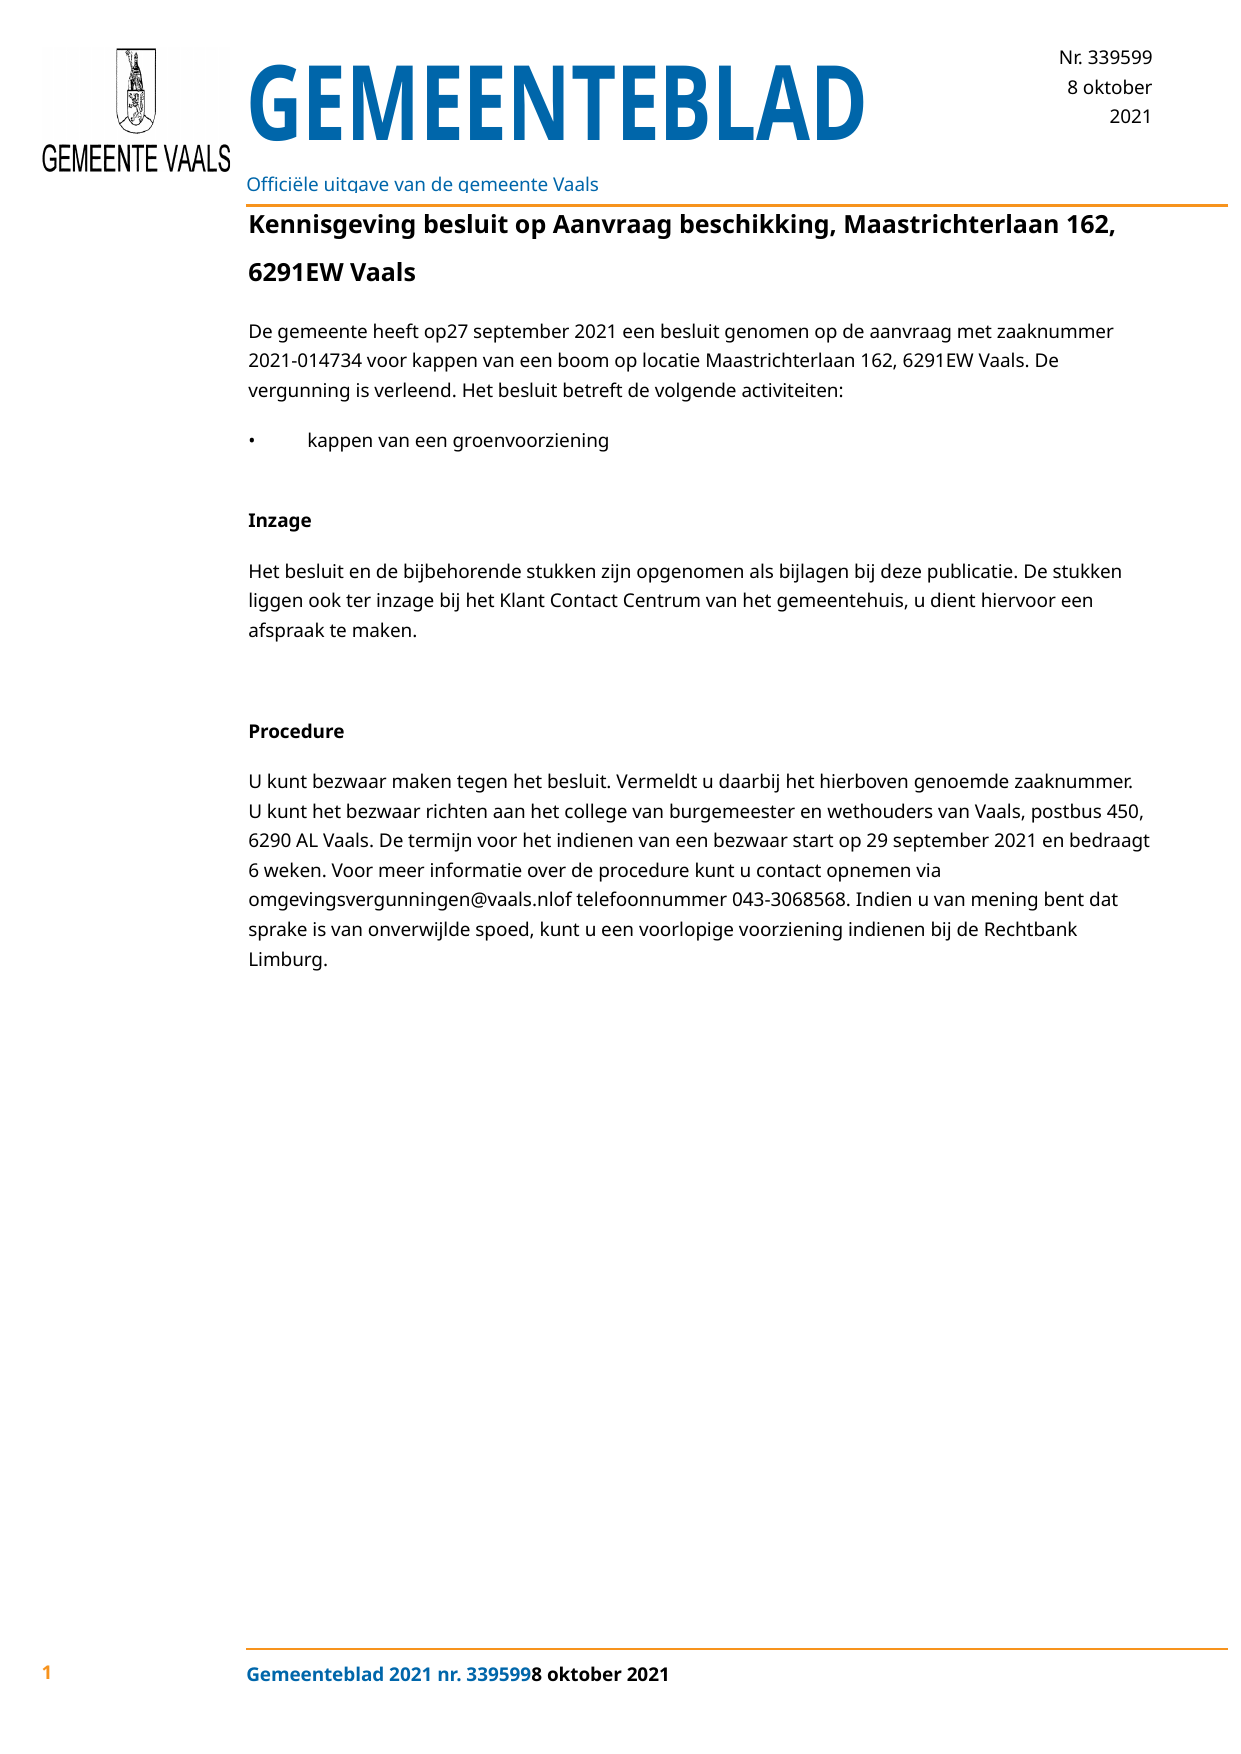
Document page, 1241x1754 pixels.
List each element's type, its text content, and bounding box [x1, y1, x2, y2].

list kappen van een groenvoorziening [248, 427, 1152, 453]
picture [41, 47, 231, 172]
text Het besluit en de bijbehorende stukken zijn opgenomen als bijlagen bij deze publicatie. De stukken liggen ook ter inzage bij het Klant Contact Centrum van het gemeentehuis, u dient hiervoor een afspraak te maken. [248, 558, 1152, 643]
text De gemeente heeft op27 september 2021 een besluit genomen op de aanvraag met zaaknummer 2021-014734 voor kappen van een boom op locatie Maastrichterlaan 162, 6291EW Vaals. De vergunning is verleend. Het besluit betreft de volgende activiteiten: [248, 318, 1152, 403]
text Procedure [248, 718, 1152, 744]
text Inzage [248, 507, 1152, 533]
text Kennisgeving besluit op Aanvraag beschikking, Maastrichterlaan 162, 6291EW Vaals [248, 207, 1152, 288]
text U kunt bezwaar maken tegen het besluit. Vermeldt u daarbij het hierboven genoemde zaaknummer. U kunt het bezwaar richten aan het college van burgemeester en wethouders van Vaals, postbus 450, 6290 AL Vaals. De termijn voor het indienen van een bezwaar start op 29 september 2021 en bedraagt 6 weken. Voor meer informatie over de procedure kunt u contact opnemen via omgevingsvergunningen@vaals.nlof telefoonnummer 043-3068568. Indien u van mening bent dat sprake is van onverwijlde spoed, kunt u een voorlopige voorziening indienen bij de Rechtbank Limburg. [248, 768, 1152, 972]
